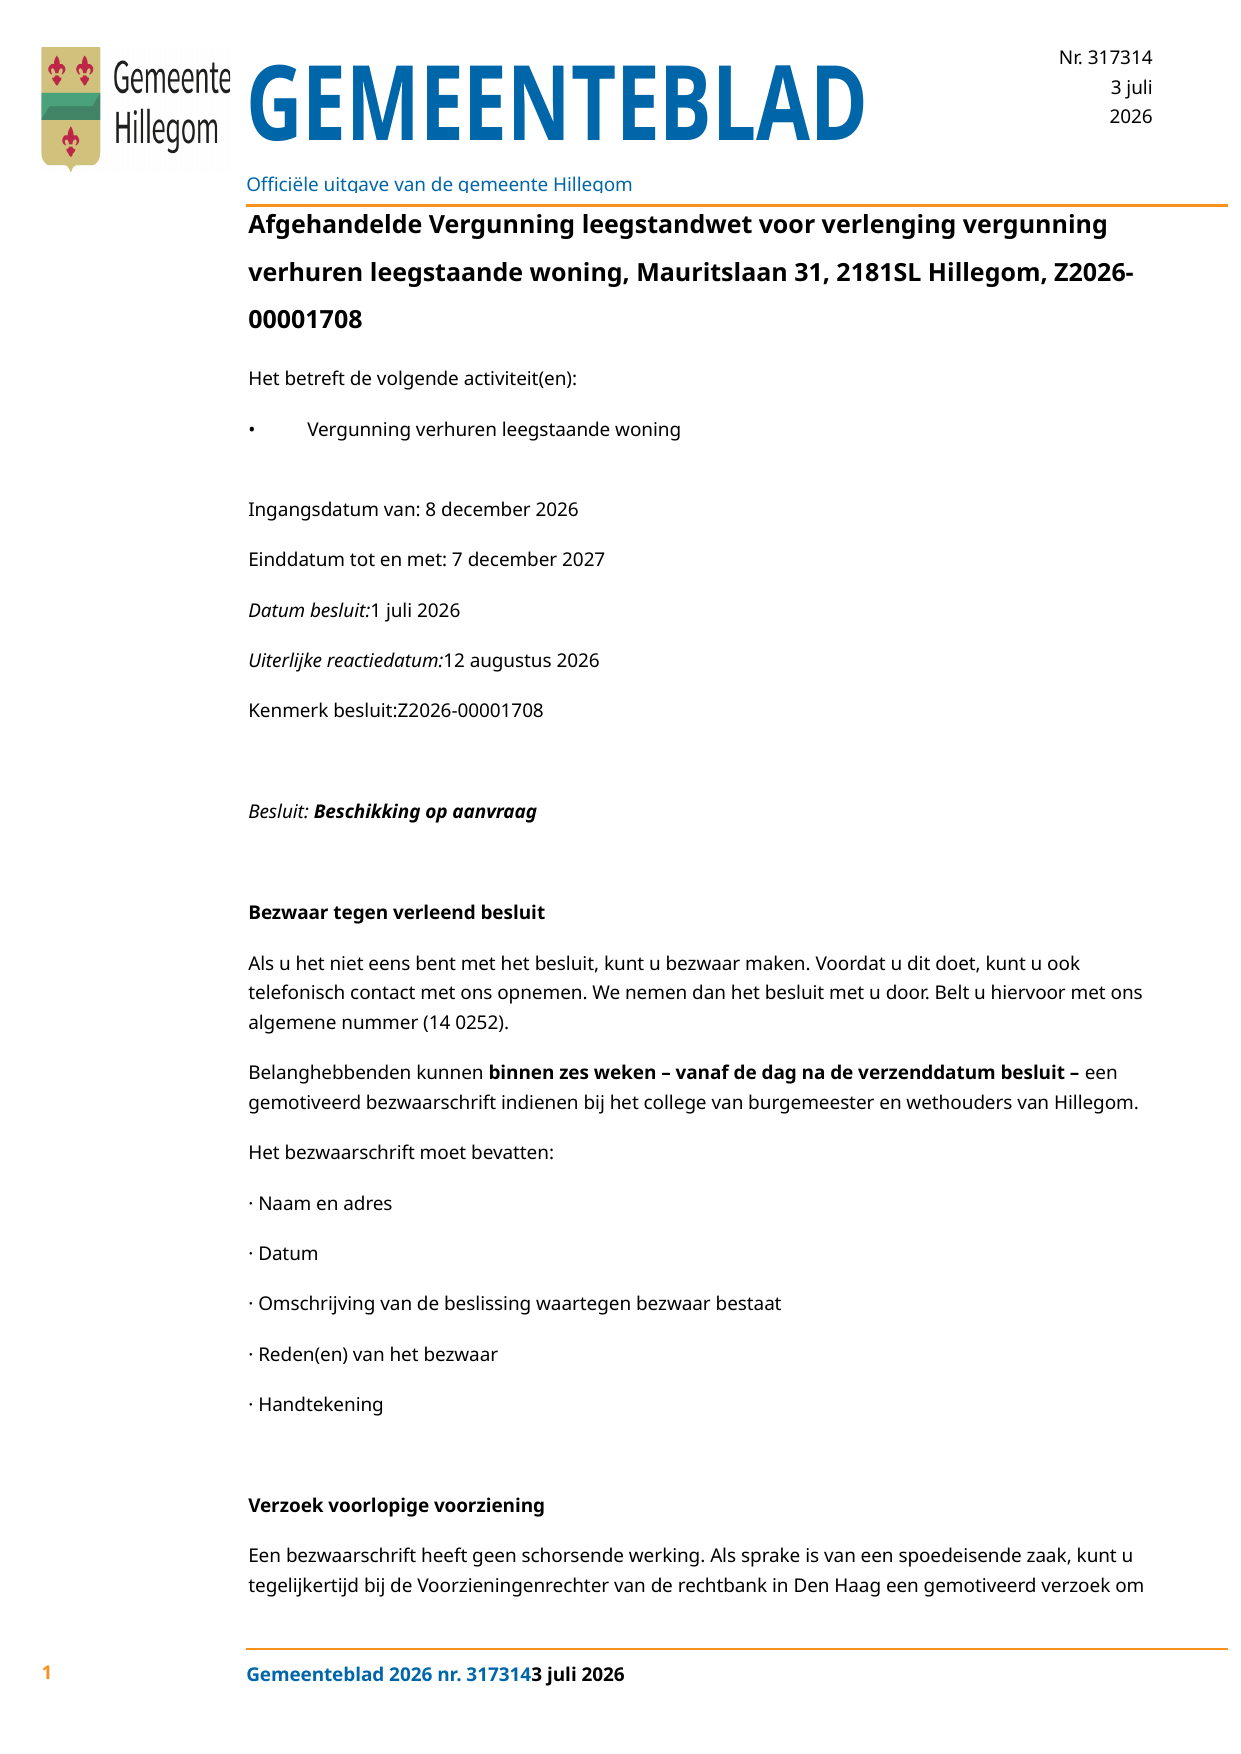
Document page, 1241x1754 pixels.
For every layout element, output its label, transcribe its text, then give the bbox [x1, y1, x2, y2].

text Kenmerk besluit:Z2026-00001708 [248, 698, 1152, 723]
text Einddatum tot en met: 7 december 2027 [248, 546, 1152, 572]
text Een bezwaarschrift heeft geen schorsende werking. Als sprake is van een spoedeisende zaak, kunt u tegelijkertijd bij de Voorzieningenrechter van de rechtbank in Den Haag een gemotiveerd verzoek om [248, 1543, 1152, 1598]
text Belanghebbenden kunnen binnen zes weken – vanaf de dag na de verzenddatum besluit – een gemotiveerd bezwaarschrift indienen bij het college van burgemeester en wethouders van Hillegom. [248, 1059, 1152, 1114]
text Als u het niet eens bent met het besluit, kunt u bezwaar maken. Voordat u dit doet, kunt u ook telefonisch contact met ons opnemen. We nemen dan het besluit met u door. Belt u hiervoor met ons algemene nummer (14 0252). [248, 950, 1152, 1034]
text Datum besluit:1 juli 2026 [248, 597, 1152, 622]
picture [41, 47, 231, 172]
text · Naam en adres [248, 1190, 1152, 1215]
text Verzoek voorlopige voorziening [248, 1492, 1152, 1518]
list Vergunning verhuren leegstaande woning [248, 416, 1152, 442]
text · Omschrijving van de beslissing waartegen bezwaar bestaat [248, 1291, 1152, 1316]
text Het betreft de volgende activiteit(en): [248, 366, 1152, 391]
text Ingangsdatum van: 8 december 2026 [248, 496, 1152, 522]
text Bezwaar tegen verleend besluit [248, 899, 1152, 925]
text · Datum [248, 1240, 1152, 1266]
text Het bezwaarschrift moet bevatten: [248, 1139, 1152, 1165]
text Besluit: Beschikking op aanvraag [248, 798, 1152, 824]
text Uiterlijke reactiedatum:12 augustus 2026 [248, 647, 1152, 673]
text · Reden(en) van het bezwaar [248, 1341, 1152, 1367]
text · Handtekening [248, 1391, 1152, 1417]
text Afgehandelde Vergunning leegstandwet voor verlenging vergunning verhuren leegstaande woning, Mauritslaan 31, 2181SL Hillegom, Z2026-00001708 [248, 207, 1152, 336]
